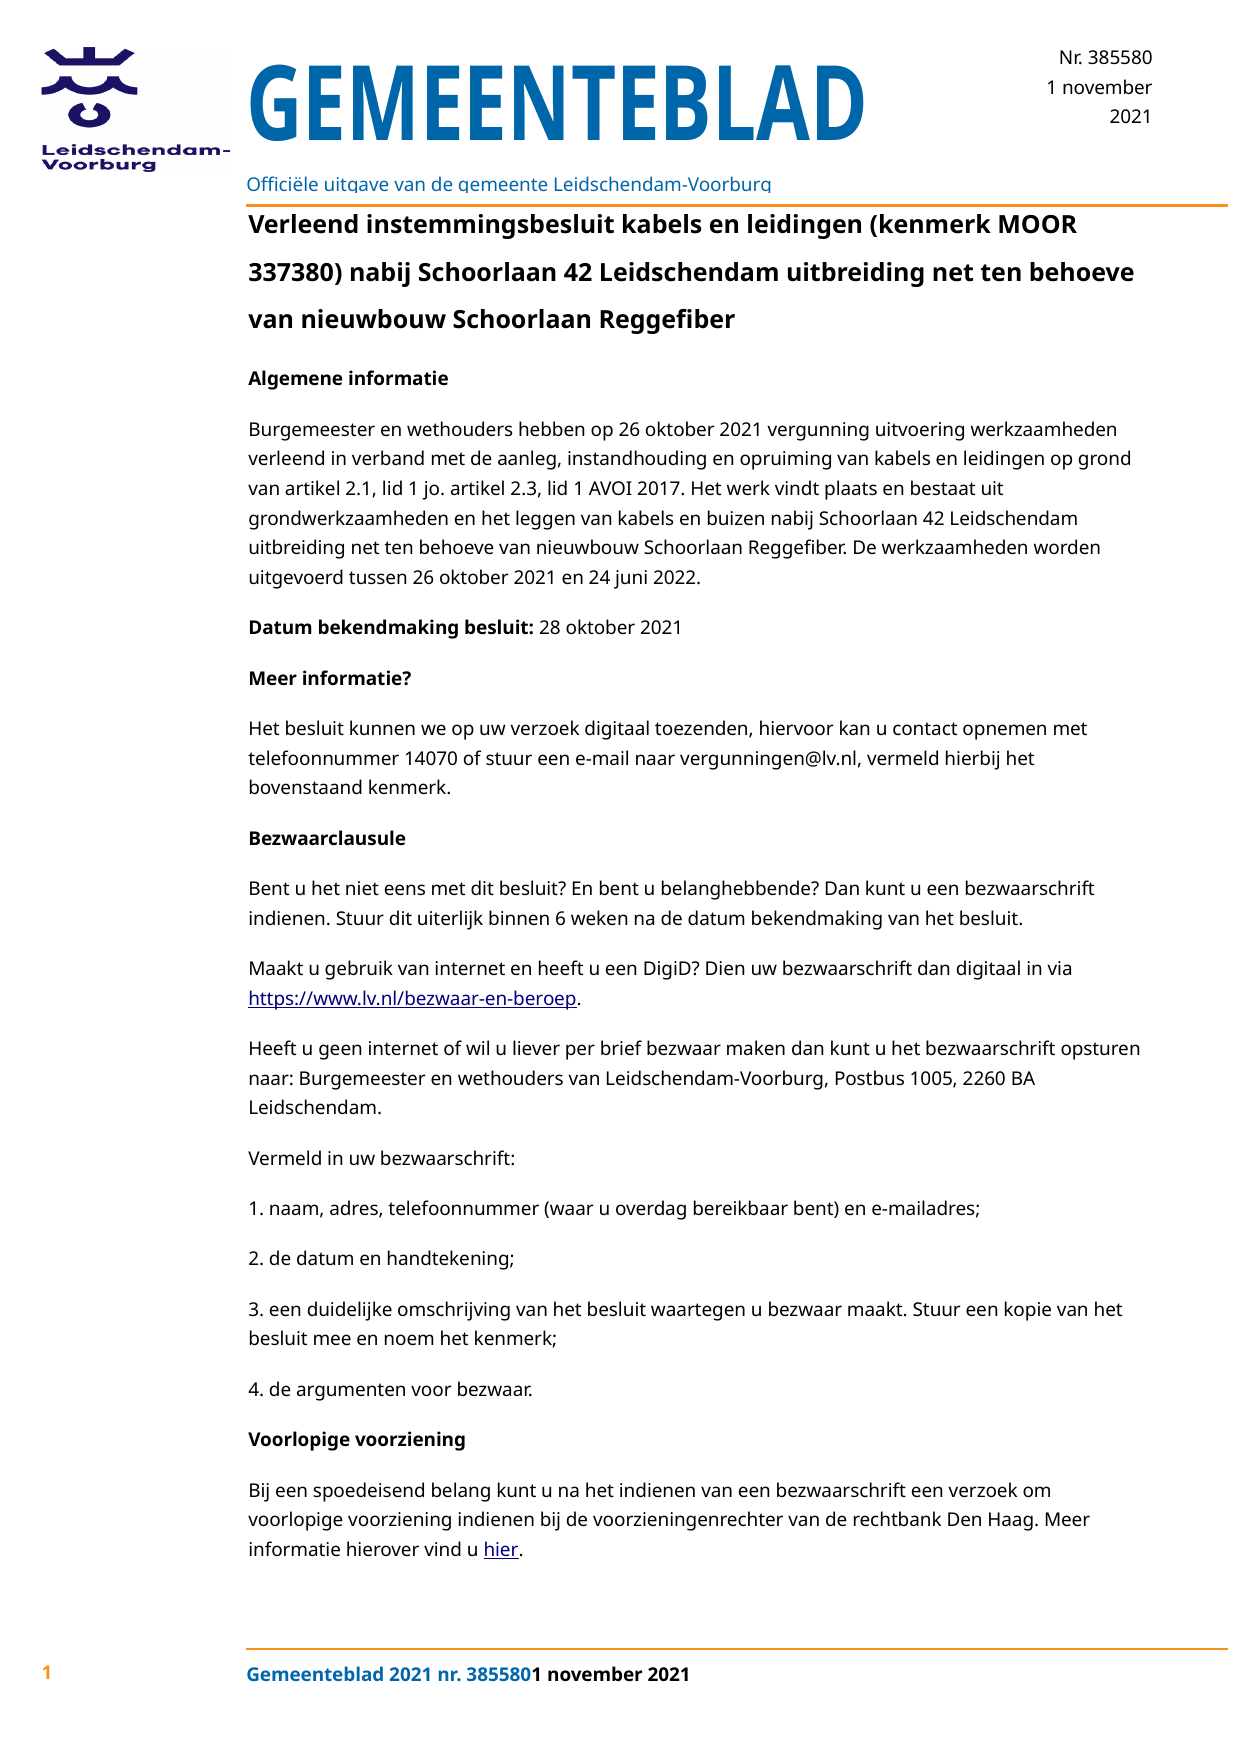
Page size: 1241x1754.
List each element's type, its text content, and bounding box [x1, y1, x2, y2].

text Maakt u gebruik van internet en heeft u een DigiD? Dien uw bezwaarschrift dan digitaal in via https://www.lv.nl/bezwaar-en-beroep. [248, 955, 1152, 1010]
text Burgemeester en wethouders hebben op 26 oktober 2021 vergunning uitvoering werkzaamheden verleend in verband met de aanleg, instandhouding en opruiming van kabels en leidingen op grond van artikel 2.1, lid 1 jo. artikel 2.3, lid 1 AVOI 2017. Het werk vindt plaats en bestaat uit grondwerkzaamheden en het leggen van kabels en buizen nabij Schoorlaan 42 Leidschendam uitbreiding net ten behoeve van nieuwbouw Schoorlaan Reggefiber. De werkzaamheden worden uitgevoerd tussen 26 oktober 2021 en 24 juni 2022. [248, 416, 1152, 589]
text Verleend instemmingsbesluit kabels en leidingen (kenmerk MOOR 337380) nabij Schoorlaan 42 Leidschendam uitbreiding net ten behoeve van nieuwbouw Schoorlaan Reggefiber [248, 207, 1152, 336]
text 4. de argumenten voor bezwaar. [248, 1376, 1152, 1402]
text Bij een spoedeisend belang kunt u na het indienen van een bezwaarschrift een verzoek om voorlopige voorziening indienen bij de voorzieningenrechter van de rechtbank Den Haag. Meer informatie hierover vind u hier. [248, 1477, 1152, 1562]
text 2. de datum en handtekening; [248, 1246, 1152, 1271]
text Het besluit kunnen we op uw verzoek digitaal toezenden, hiervoor kan u contact opnemen met telefoonnummer 14070 of stuur een e-mail naar vergunningen@lv.nl, vermeld hierbij het bovenstaand kenmerk. [248, 715, 1152, 800]
text Bezwaarclausule [248, 825, 1152, 850]
text Algemene informatie [248, 366, 1152, 391]
text Datum bekendmaking besluit: 28 oktober 2021 [248, 614, 1152, 640]
text Voorlopige voorziening [248, 1426, 1152, 1452]
text Heeft u geen internet of wil u liever per brief bezwaar maken dan kunt u het bezwaarschrift opsturen naar: Burgemeester en wethouders van Leidschendam-Voorburg, Postbus 1005, 2260 BA Leidschendam. [248, 1035, 1152, 1120]
text 1. naam, adres, telefoonnummer (waar u overdag bereikbaar bent) en e-mailadres; [248, 1195, 1152, 1221]
text Bent u het niet eens met dit besluit? En bent u belanghebbende? Dan kunt u een bezwaarschrift indienen. Stuur dit uiterlijk binnen 6 weken na de datum bekendmaking van het besluit. [248, 875, 1152, 930]
picture [41, 47, 231, 172]
text 3. een duidelijke omschrijving van het besluit waartegen u bezwaar maakt. Stuur een kopie van het besluit mee en noem het kenmerk; [248, 1296, 1152, 1351]
text Vermeld in uw bezwaarschrift: [248, 1145, 1152, 1170]
text Meer informatie? [248, 665, 1152, 690]
